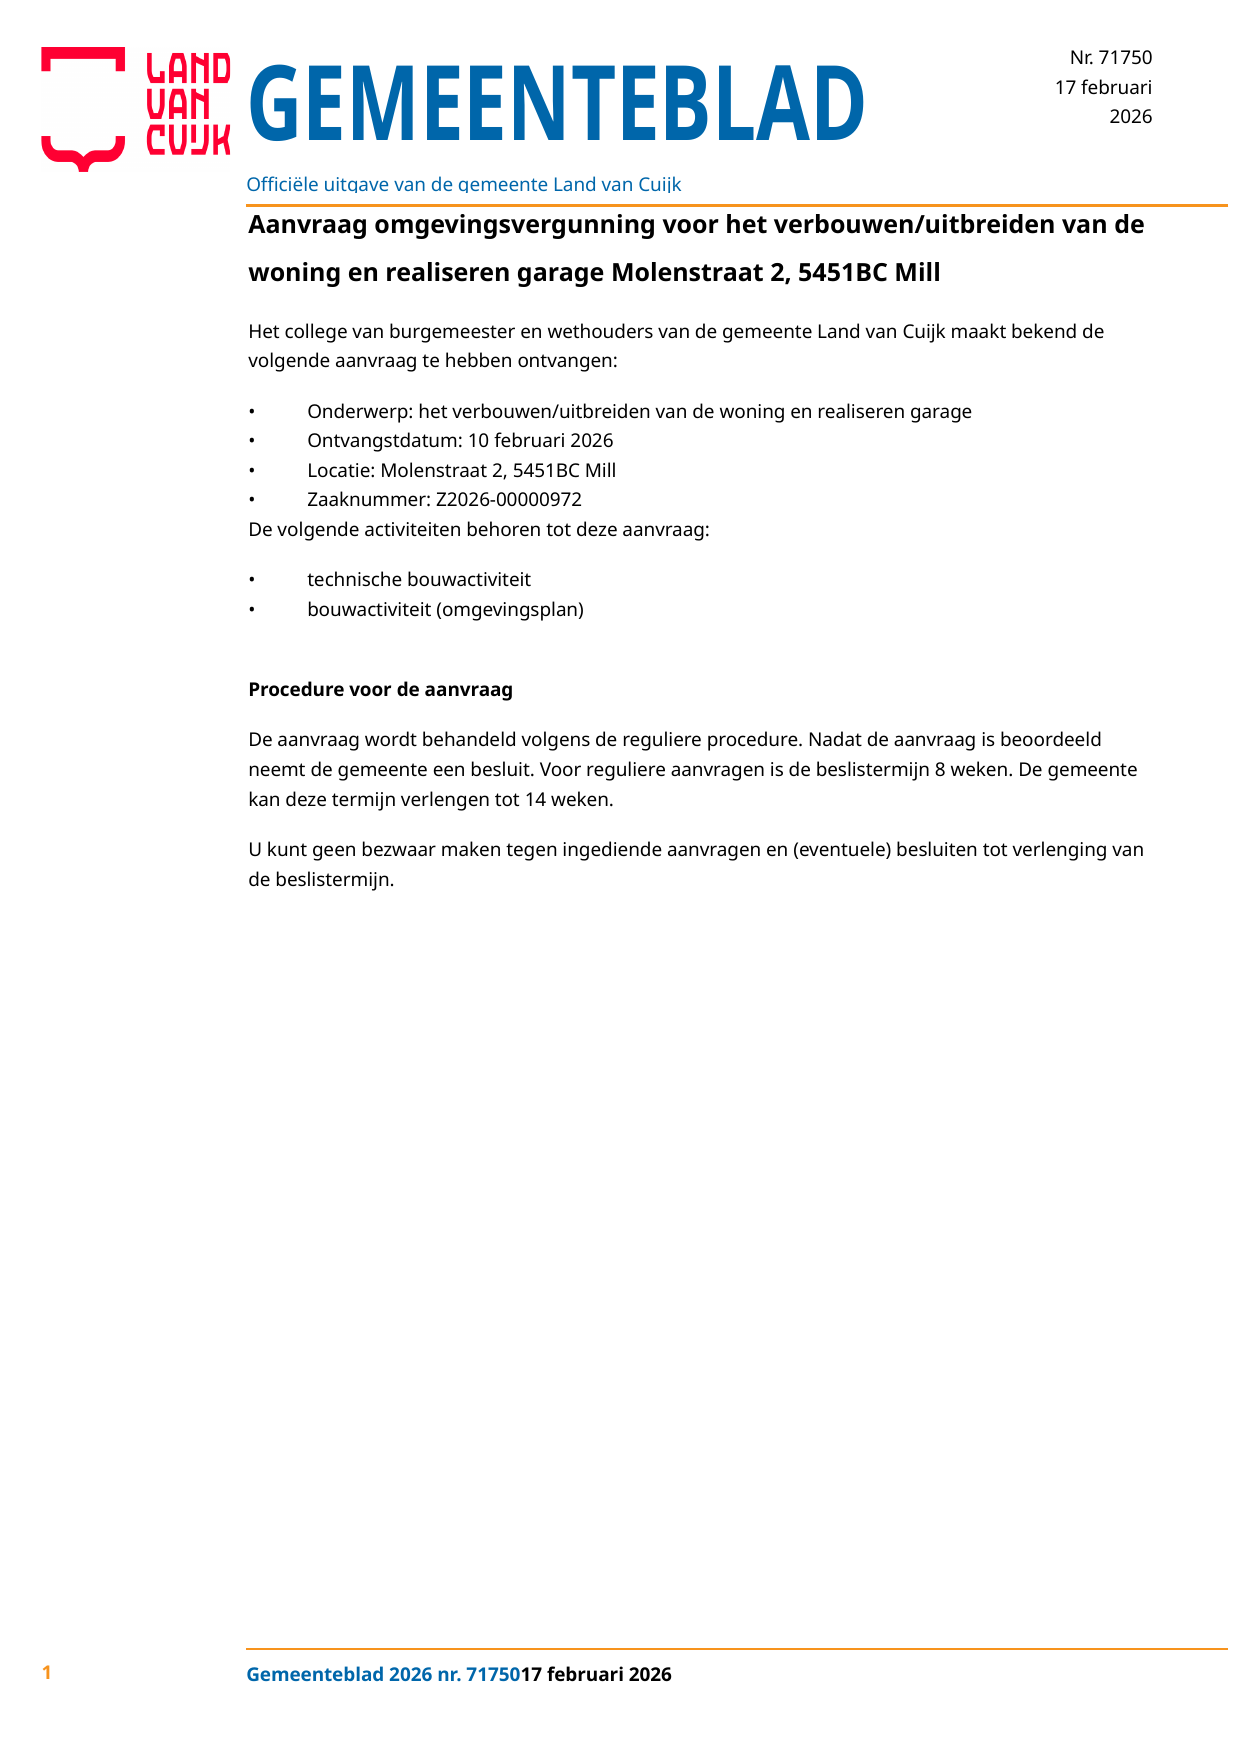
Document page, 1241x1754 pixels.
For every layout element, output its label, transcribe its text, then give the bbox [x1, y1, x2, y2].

text De aanvraag wordt behandeld volgens de reguliere procedure. Nadat de aanvraag is beoordeeld neemt de gemeente een besluit. Voor reguliere aanvragen is de beslistermijn 8 weken. De gemeente kan deze termijn verlengen tot 14 weken. [248, 727, 1152, 812]
text Procedure voor de aanvraag [248, 676, 1152, 702]
list Locatie: Molenstraat 2, 5451BC Mill [248, 457, 1152, 483]
picture [41, 47, 231, 172]
list Zaaknummer: Z2026-00000972 [248, 487, 1152, 512]
text Aanvraag omgevingsvergunning voor het verbouwen/uitbreiden van de woning en realiseren garage Molenstraat 2, 5451BC Mill [248, 207, 1152, 288]
text Het college van burgemeester en wethouders van de gemeente Land van Cuijk maakt bekend de volgende aanvraag te hebben ontvangen: [248, 318, 1152, 373]
list technische bouwactiviteit [248, 567, 1152, 592]
list Onderwerp: het verbouwen/uitbreiden van de woning en realiseren garage [248, 398, 1152, 424]
list Ontvangstdatum: 10 februari 2026 [248, 427, 1152, 453]
text De volgende activiteiten behoren tot deze aanvraag: [248, 516, 1152, 542]
list bouwactiviteit (omgevingsplan) [248, 596, 1152, 622]
text U kunt geen bezwaar maken tegen ingediende aanvragen en (eventuele) besluiten tot verlenging van de beslistermijn. [248, 836, 1152, 892]
